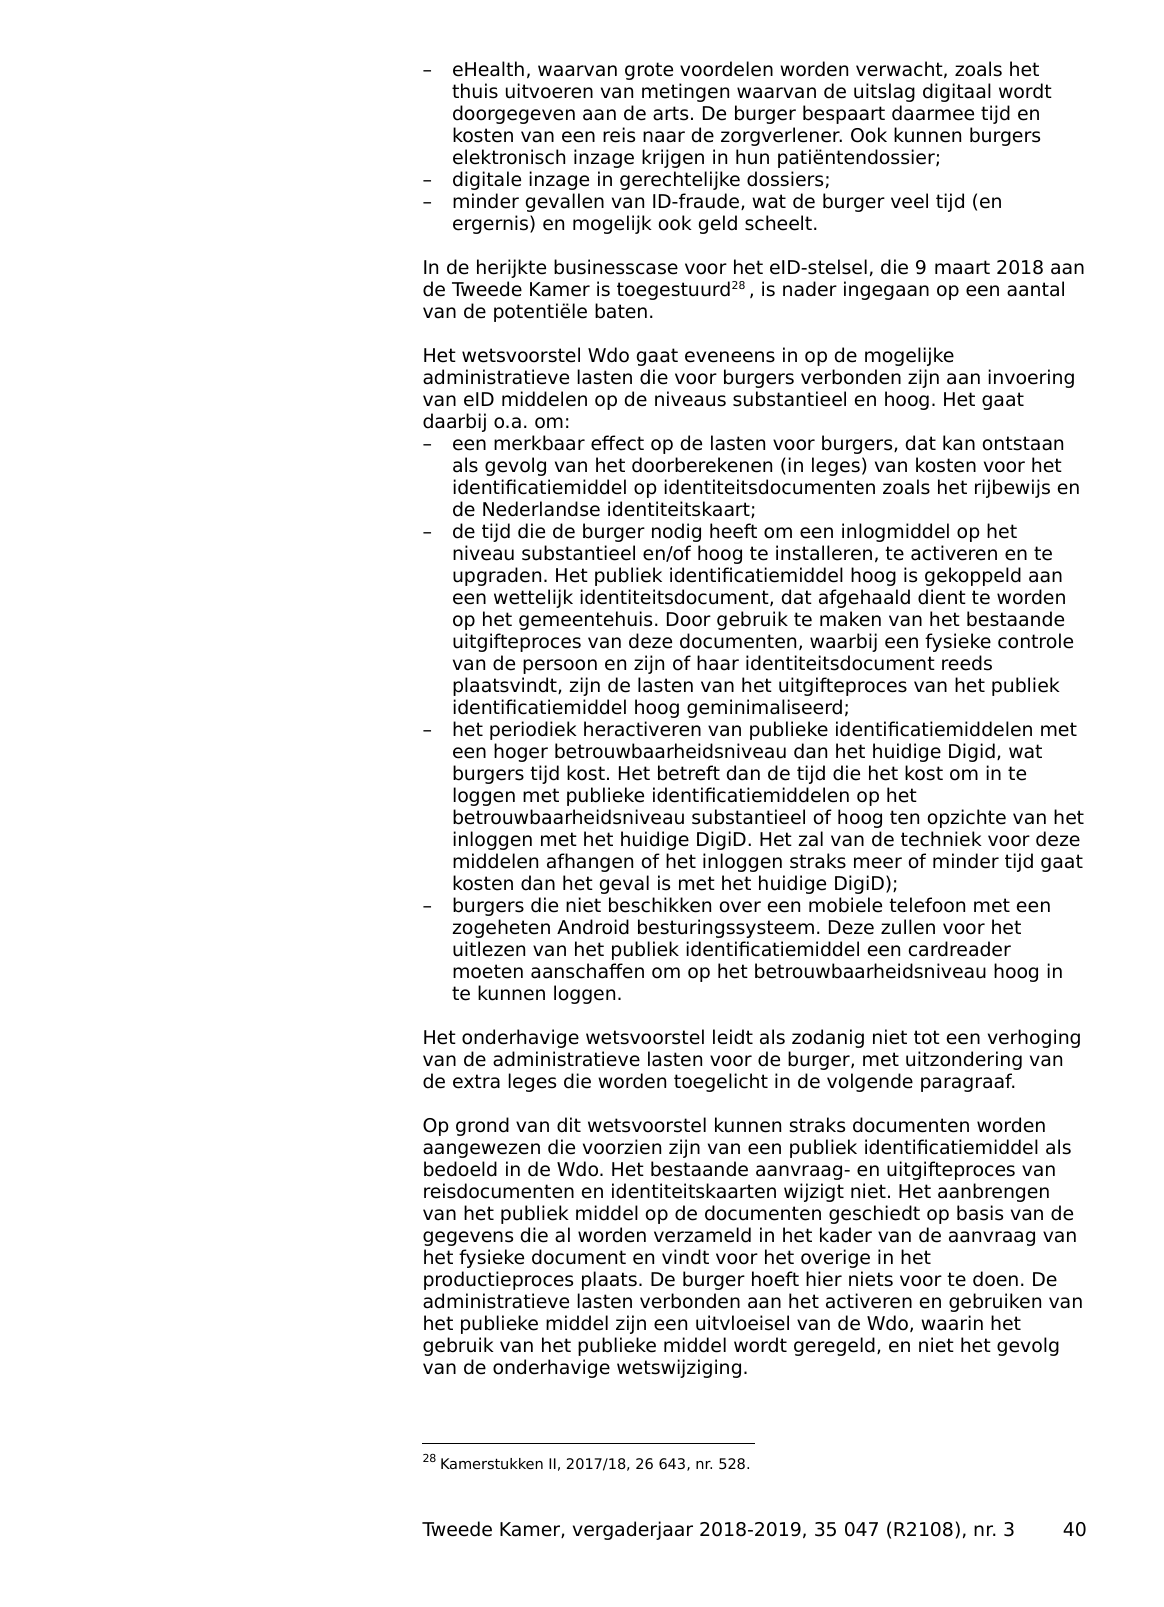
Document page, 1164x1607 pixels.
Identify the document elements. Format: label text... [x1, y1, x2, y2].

text – burgers die niet beschikken over een mobiele telefoon met een zogeheten Android besturingssysteem. Deze zullen voor het uitlezen van het publiek identificatiemiddel een cardreader moeten aanschaffen om op het betrouwbaarheidsniveau hoog in te kunnen loggen. [422, 895, 1087, 1004]
text Op grond van dit wetsvoorstel kunnen straks documenten worden aangewezen die voorzien zijn van een publiek identificatiemiddel als bedoeld in de Wdo. Het bestaande aanvraag- en uitgifteproces van reisdocumenten en identiteitskaarten wijzigt niet. Het aanbrengen van het publiek middel op de documenten geschiedt op basis van de gegevens die al worden verzameld in het kader van de aanvraag van het fysieke document en vindt voor het overige in het productieproces plaats. De burger hoeft hier niets voor te doen. De administratieve lasten verbonden aan het activeren en gebruiken van het publieke middel zijn een uitvloeisel van de Wdo, waarin het gebruik van het publieke middel wordt geregeld, en niet het gevolg van de onderhavige wetswijziging. [422, 1115, 1087, 1379]
text Kamerstukken II, 2017/18, 26 643, nr. 528. [422, 1452, 1087, 1474]
text – de tijd die de burger nodig heeft om een inlogmiddel op het niveau substantieel en/of hoog te installeren, te activeren en te upgraden. Het publiek identificatiemiddel hoog is gekoppeld aan een wettelijk identiteitsdocument, dat afgehaald dient te worden op het gemeentehuis. Door gebruik te maken van het bestaande uitgifteproces van deze documenten, waarbij een fysieke controle van de persoon en zijn of haar identiteitsdocument reeds plaatsvindt, zijn de lasten van het uitgifteproces van het publiek identificatiemiddel hoog geminimaliseerd; [422, 521, 1087, 719]
text In de herijkte businesscase voor het eID-stelsel, die 9 maart 2018 aan de Tweede Kamer is toegestuurd, is nader ingegaan op een aantal van de potentiële baten. [422, 257, 1087, 323]
text – digitale inzage in gerechtelijke dossiers; [422, 169, 1087, 191]
text – eHealth, waarvan grote voordelen worden verwacht, zoals het thuis uitvoeren van metingen waarvan de uitslag digitaal wordt doorgegeven aan de arts. De burger bespaart daarmee tijd en kosten van een reis naar de zorgverlener. Ook kunnen burgers elektronisch inzage krijgen in hun patiëntendossier; [422, 59, 1087, 169]
text – minder gevallen van ID-fraude, wat de burger veel tijd (en ergernis) en mogelijk ook geld scheelt. [422, 191, 1087, 235]
text Het onderhavige wetsvoorstel leidt als zodanig niet tot een verhoging van de administratieve lasten voor de burger, met uitzondering van de extra leges die worden toegelicht in de volgende paragraaf. [422, 1027, 1087, 1093]
text Het wetsvoorstel Wdo gaat eveneens in op de mogelijke administratieve lasten die voor burgers verbonden zijn aan invoering van eID middelen op de niveaus substantieel en hoog. Het gaat daarbij o.a. om: [422, 345, 1087, 433]
text – het periodiek heractiveren van publieke identificatiemiddelen met een hoger betrouwbaarheidsniveau dan het huidige Digid, wat burgers tijd kost. Het betreft dan de tijd die het kost om in te loggen met publieke identificatiemiddelen op het betrouwbaarheidsniveau substantieel of hoog ten opzichte van het inloggen met het huidige DigiD. Het zal van de techniek voor deze middelen afhangen of het inloggen straks meer of minder tijd gaat kosten dan het geval is met het huidige DigiD); [422, 719, 1087, 895]
text – een merkbaar effect op de lasten voor burgers, dat kan ontstaan als gevolg van het doorberekenen (in leges) van kosten voor het identificatiemiddel op identiteitsdocumenten zoals het rijbewijs en de Nederlandse identiteitskaart; [422, 433, 1087, 521]
